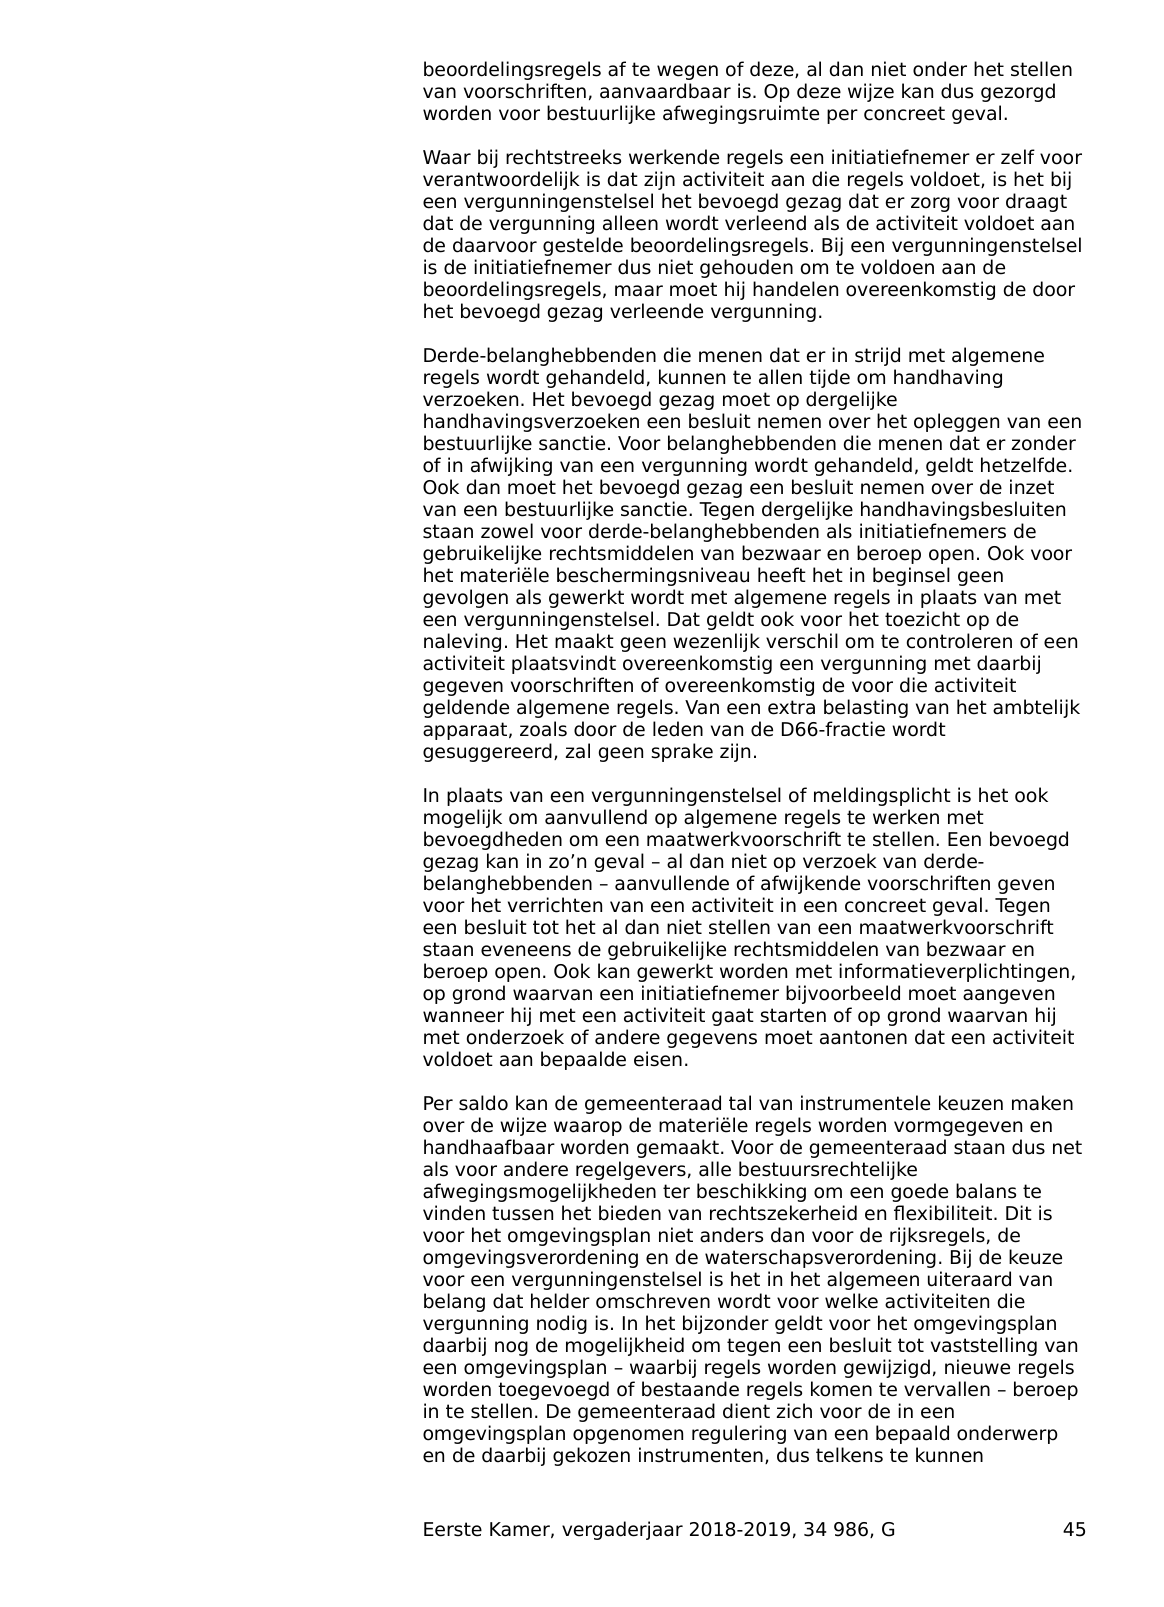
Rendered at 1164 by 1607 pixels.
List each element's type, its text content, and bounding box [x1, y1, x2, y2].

text In plaats van een vergunningenstelsel of meldingsplicht is het ook mogelijk om aanvullend op algemene regels te werken met bevoegdheden om een maatwerkvoorschrift te stellen. Een bevoegd gezag kan in zo’n geval – al dan niet op verzoek van derde-belanghebbenden – aanvullende of afwijkende voorschriften geven voor het verrichten van een activiteit in een concreet geval. Tegen een besluit tot het al dan niet stellen van een maatwerkvoorschrift staan eveneens de gebruikelijke rechtsmiddelen van bezwaar en beroep open. Ook kan gewerkt worden met informatieverplichtingen, op grond waarvan een initiatiefnemer bijvoorbeeld moet aangeven wanneer hij met een activiteit gaat starten of op grond waarvan hij met onderzoek of andere gegevens moet aantonen dat een activiteit voldoet aan bepaalde eisen. [422, 785, 1087, 1071]
text Per saldo kan de gemeenteraad tal van instrumentele keuzen maken over de wijze waarop de materiële regels worden vormgegeven en handhaafbaar worden gemaakt. Voor de gemeenteraad staan dus net als voor andere regelgevers, alle bestuursrechtelijke afwegingsmogelijkheden ter beschikking om een goede balans te vinden tussen het bieden van rechtszekerheid en flexibiliteit. Dit is voor het omgevingsplan niet anders dan voor de rijksregels, de omgevingsverordening en de waterschapsverordening. Bij de keuze voor een vergunningenstelsel is het in het algemeen uiteraard van belang dat helder omschreven wordt voor welke activiteiten die vergunning nodig is. In het bijzonder geldt voor het omgevingsplan daarbij nog de mogelijkheid om tegen een besluit tot vaststelling van een omgevingsplan – waarbij regels worden gewijzigd, nieuwe regels worden toegevoegd of bestaande regels komen te vervallen – beroep in te stellen. De gemeenteraad dient zich voor de in een omgevingsplan opgenomen regulering van een bepaald onderwerp en de daarbij gekozen instrumenten, dus telkens te kunnen [422, 1093, 1087, 1467]
text Derde-belanghebbenden die menen dat er in strijd met algemene regels wordt gehandeld, kunnen te allen tijde om handhaving verzoeken. Het bevoegd gezag moet op dergelijke handhavingsverzoeken een besluit nemen over het opleggen van een bestuurlijke sanctie. Voor belanghebbenden die menen dat er zonder of in afwijking van een vergunning wordt gehandeld, geldt hetzelfde. Ook dan moet het bevoegd gezag een besluit nemen over de inzet van een bestuurlijke sanctie. Tegen dergelijke handhavingsbesluiten staan zowel voor derde-belanghebbenden als initiatiefnemers de gebruikelijke rechtsmiddelen van bezwaar en beroep open. Ook voor het materiële beschermingsniveau heeft het in beginsel geen gevolgen als gewerkt wordt met algemene regels in plaats van met een vergunningenstelsel. Dat geldt ook voor het toezicht op de naleving. Het maakt geen wezenlijk verschil om te controleren of een activiteit plaatsvindt overeenkomstig een vergunning met daarbij gegeven voorschriften of overeenkomstig de voor die activiteit geldende algemene regels. Van een extra belasting van het ambtelijk apparaat, zoals door de leden van de D66-fractie wordt gesuggereerd, zal geen sprake zijn. [422, 345, 1087, 763]
text beoordelingsregels af te wegen of deze, al dan niet onder het stellen van voorschriften, aanvaardbaar is. Op deze wijze kan dus gezorgd worden voor bestuurlijke afwegingsruimte per concreet geval. [422, 59, 1087, 125]
text Waar bij rechtstreeks werkende regels een initiatiefnemer er zelf voor verantwoordelijk is dat zijn activiteit aan die regels voldoet, is het bij een vergunningenstelsel het bevoegd gezag dat er zorg voor draagt dat de vergunning alleen wordt verleend als de activiteit voldoet aan de daarvoor gestelde beoordelingsregels. Bij een vergunningenstelsel is de initiatiefnemer dus niet gehouden om te voldoen aan de beoordelingsregels, maar moet hij handelen overeenkomstig de door het bevoegd gezag verleende vergunning. [422, 147, 1087, 323]
